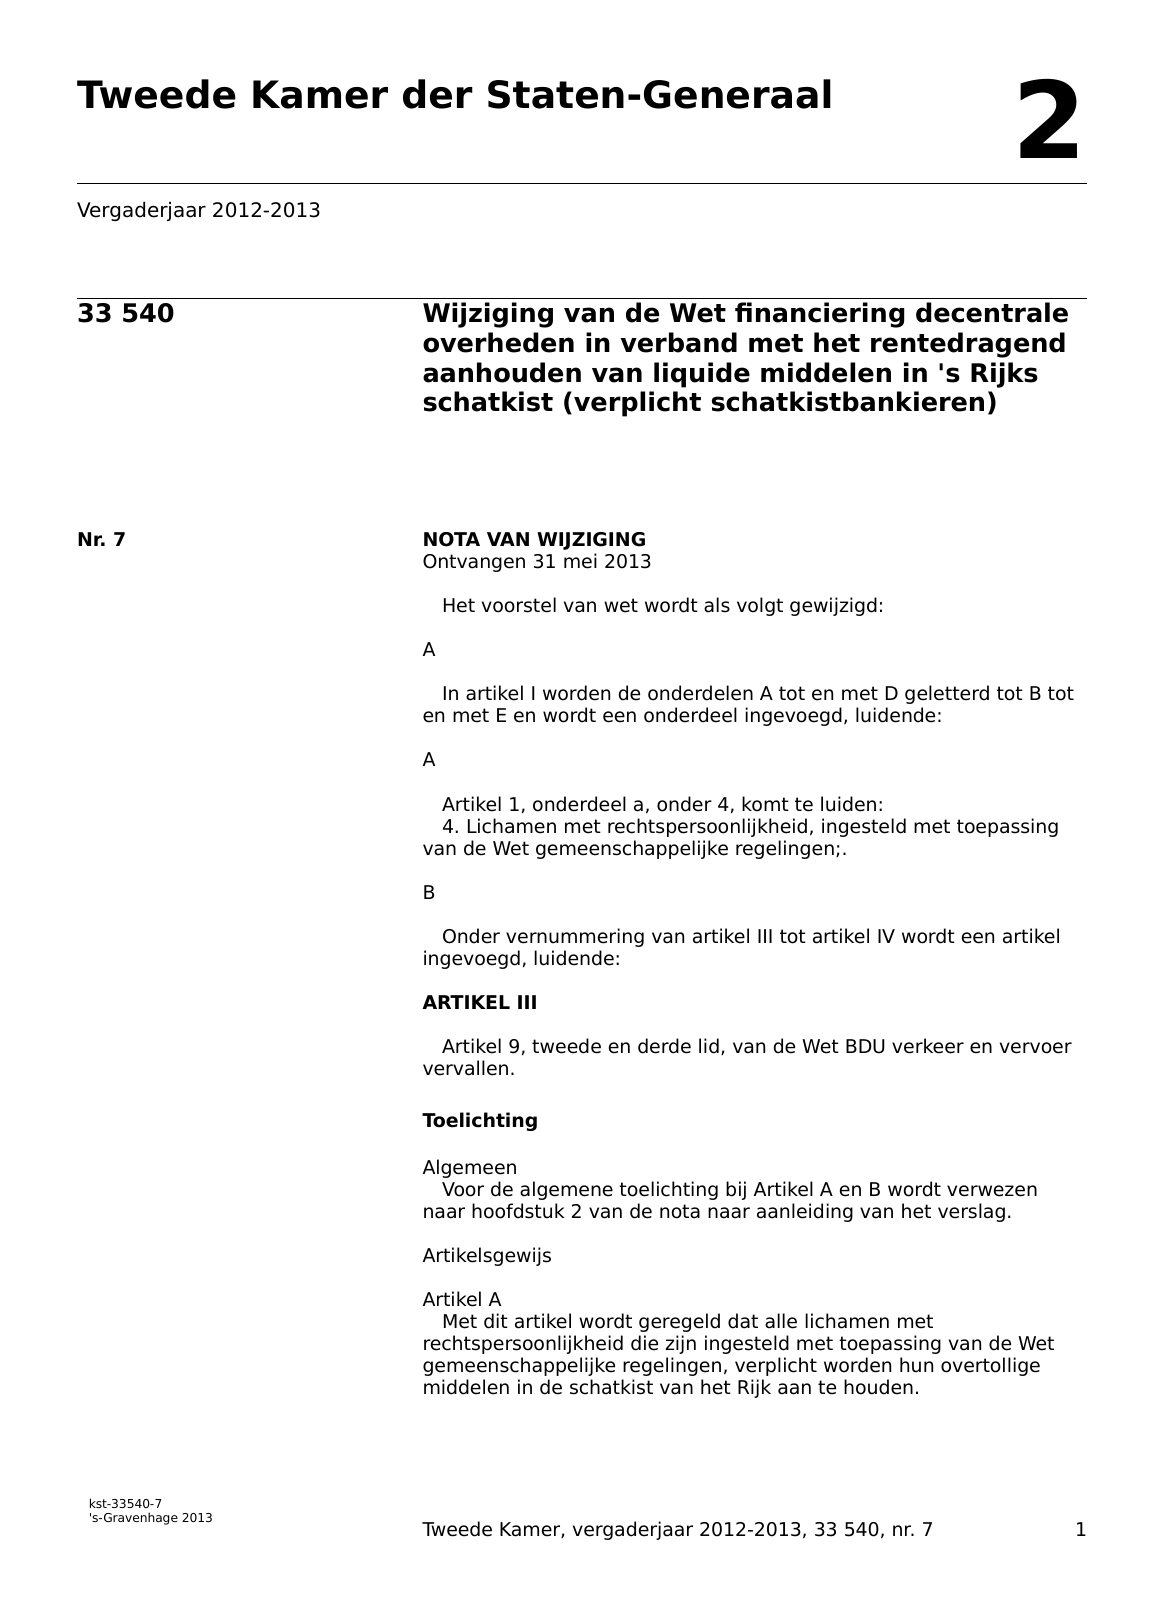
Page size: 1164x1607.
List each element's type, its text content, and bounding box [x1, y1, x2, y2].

subtitle A [422, 749, 1087, 771]
text Artikel 9, tweede en derde lid, van de Wet BDU verkeer en vervoer vervallen. [422, 1036, 1087, 1080]
table_cell Vergaderjaar 2012-2013 [77, 184, 1087, 298]
table_header 2 [886, 59, 1087, 183]
text Het voorstel van wet wordt als volgt gewijzigd: [422, 595, 1087, 617]
table_header Tweede Kamer der Staten-Generaal [77, 59, 886, 183]
subtitle Toelichting [422, 1110, 1087, 1132]
subtitle ARTIKEL III [422, 992, 1087, 1014]
text 4. Lichamen met rechtspersoonlijkheid, ingesteld met toepassing van de Wet gemeenschappelijke regelingen;. [422, 816, 1087, 859]
text kst-33540-7 [88, 1497, 323, 1511]
subtitle Artikel A [422, 1289, 1087, 1311]
text Ontvangen 31 mei 2013 [422, 551, 1087, 573]
subtitle B [422, 882, 1087, 904]
text Artikel 1, onderdeel a, onder 4, komt te luiden: [422, 793, 1087, 816]
subtitle Artikelsgewijs [422, 1245, 1087, 1267]
text Onder vernummering van artikel III tot artikel IV wordt een artikel ingevoegd, luidende: [422, 926, 1087, 970]
subtitle A [422, 639, 1087, 661]
text Met dit artikel wordt geregeld dat alle lichamen met rechtspersoonlijkheid die zijn ingesteld met toepassing van de Wet gemeenschappelijke regelingen, verplicht worden hun overtollige middelen in de schatkist van het Rijk aan te houden. [422, 1311, 1087, 1399]
subtitle 33 540 Wijziging van de Wet financiering decentrale overheden in verband met het rentedragend aanhouden van liquide middelen in 's Rijks schatkist (verplicht schatkistbankieren) [77, 299, 1087, 418]
text 's-Gravenhage 2013 [88, 1511, 323, 1525]
text In artikel I worden de onderdelen A tot en met D geletterd tot B tot en met E en wordt een onderdeel ingevoegd, luidende: [422, 683, 1087, 727]
subtitle Nr. 7 NOTA VAN WIJZIGING [77, 529, 1087, 551]
text Voor de algemene toelichting bij Artikel A en B wordt verwezen naar hoofdstuk 2 van de nota naar aanleiding van het verslag. [422, 1179, 1087, 1223]
subtitle Algemeen [422, 1157, 1087, 1179]
